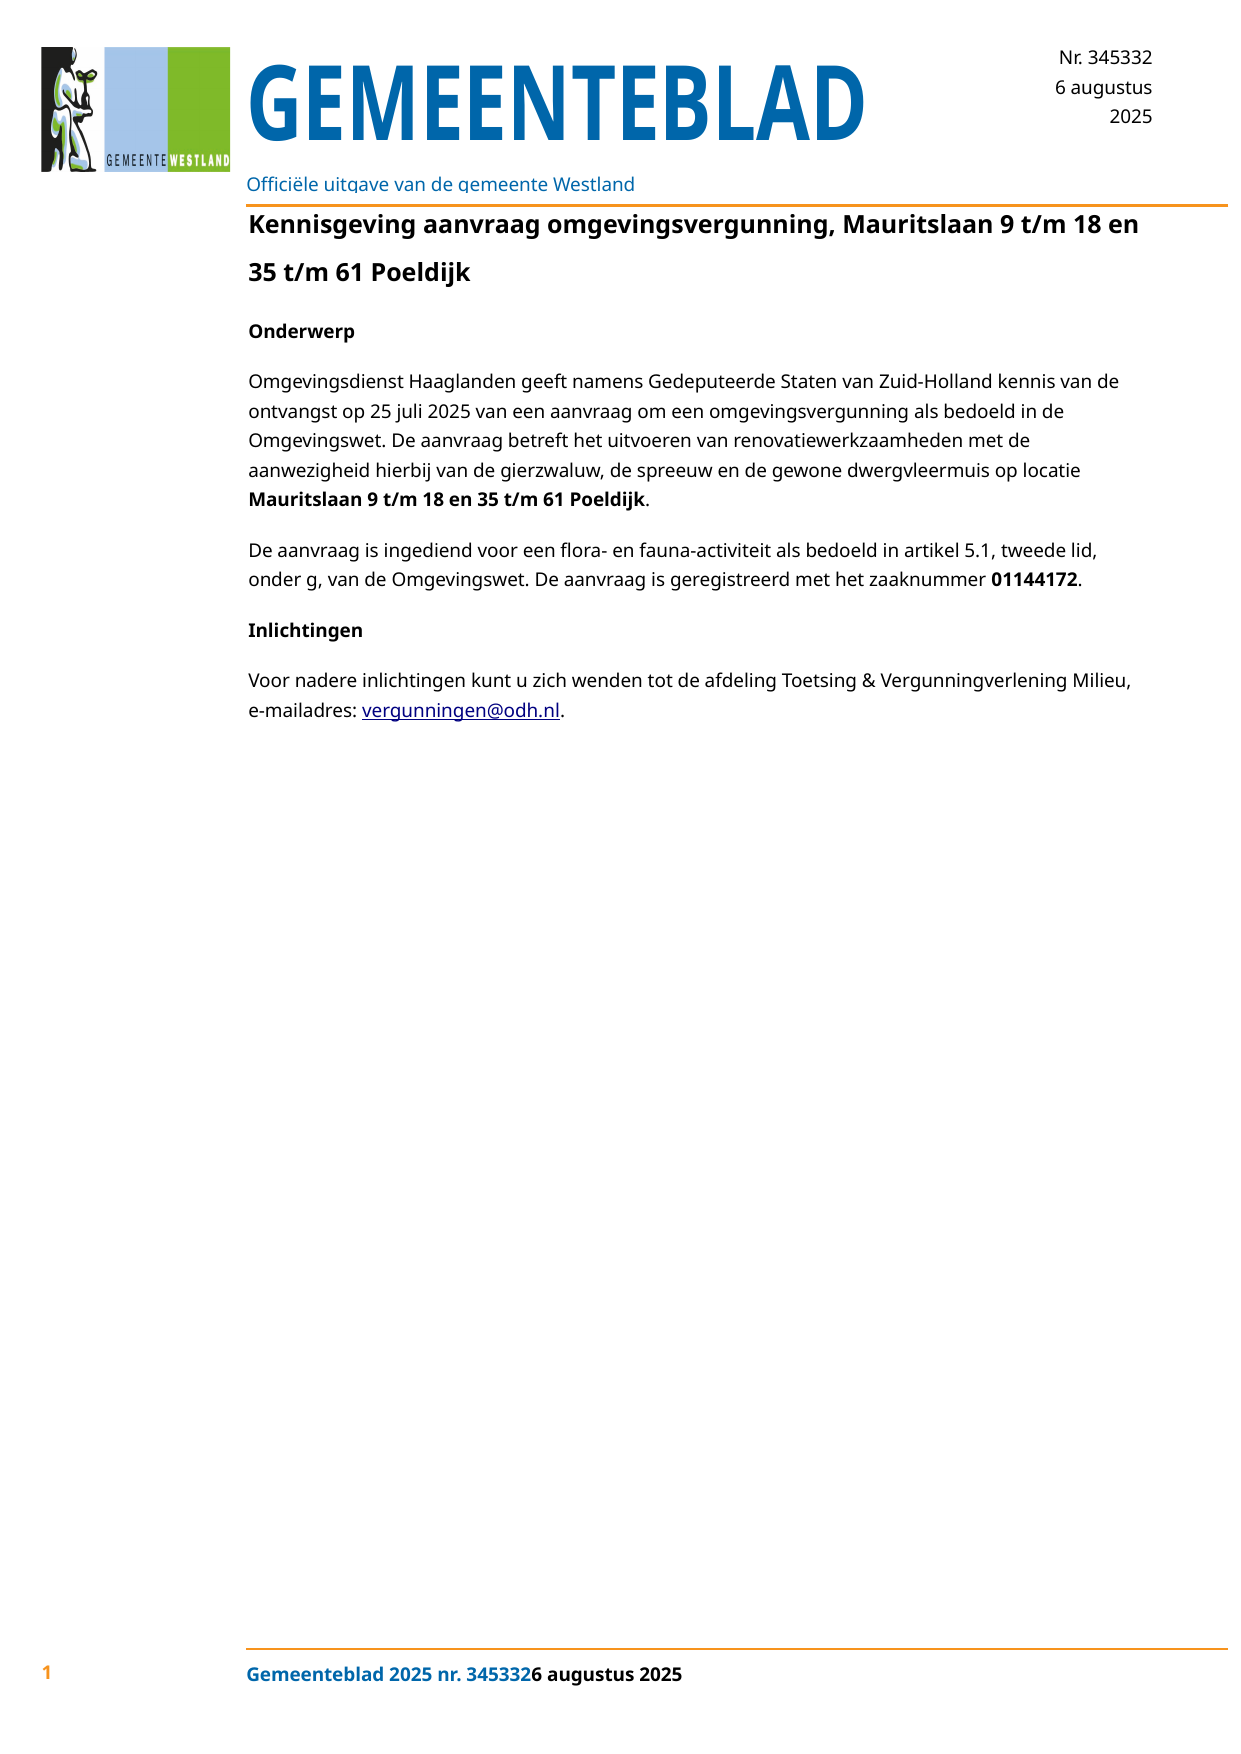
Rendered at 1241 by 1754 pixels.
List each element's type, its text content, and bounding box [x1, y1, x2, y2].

text Inlichtingen [248, 617, 1152, 643]
text Voor nadere inlichtingen kunt u zich wenden tot de afdeling Toetsing & Vergunningverlening Milieu, e-mailadres: vergunningen@odh.nl. [248, 667, 1152, 723]
text Onderwerp [248, 318, 1152, 344]
text De aanvraag is ingediend voor een flora- en fauna-activiteit als bedoeld in artikel 5.1, tweede lid, onder g, van de Omgevingswet. De aanvraag is geregistreerd met het zaaknummer 01144172. [248, 537, 1152, 592]
text Omgevingsdienst Haaglanden geeft namens Gedeputeerde Staten van Zuid-Holland kennis van de ontvangst op 25 juli 2025 van een aanvraag om een omgevingsvergunning als bedoeld in de Omgevingswet. De aanvraag betreft het uitvoeren van renovatiewerkzaamheden met de aanwezigheid hierbij van de gierzwaluw, de spreeuw en de gewone dwergvleermuis op locatie Mauritslaan 9 t/m 18 en 35 t/m 61 Poeldijk. [248, 368, 1152, 512]
picture [41, 47, 231, 172]
text Kennisgeving aanvraag omgevingsvergunning, Mauritslaan 9 t/m 18 en 35 t/m 61 Poeldijk [248, 207, 1152, 288]
